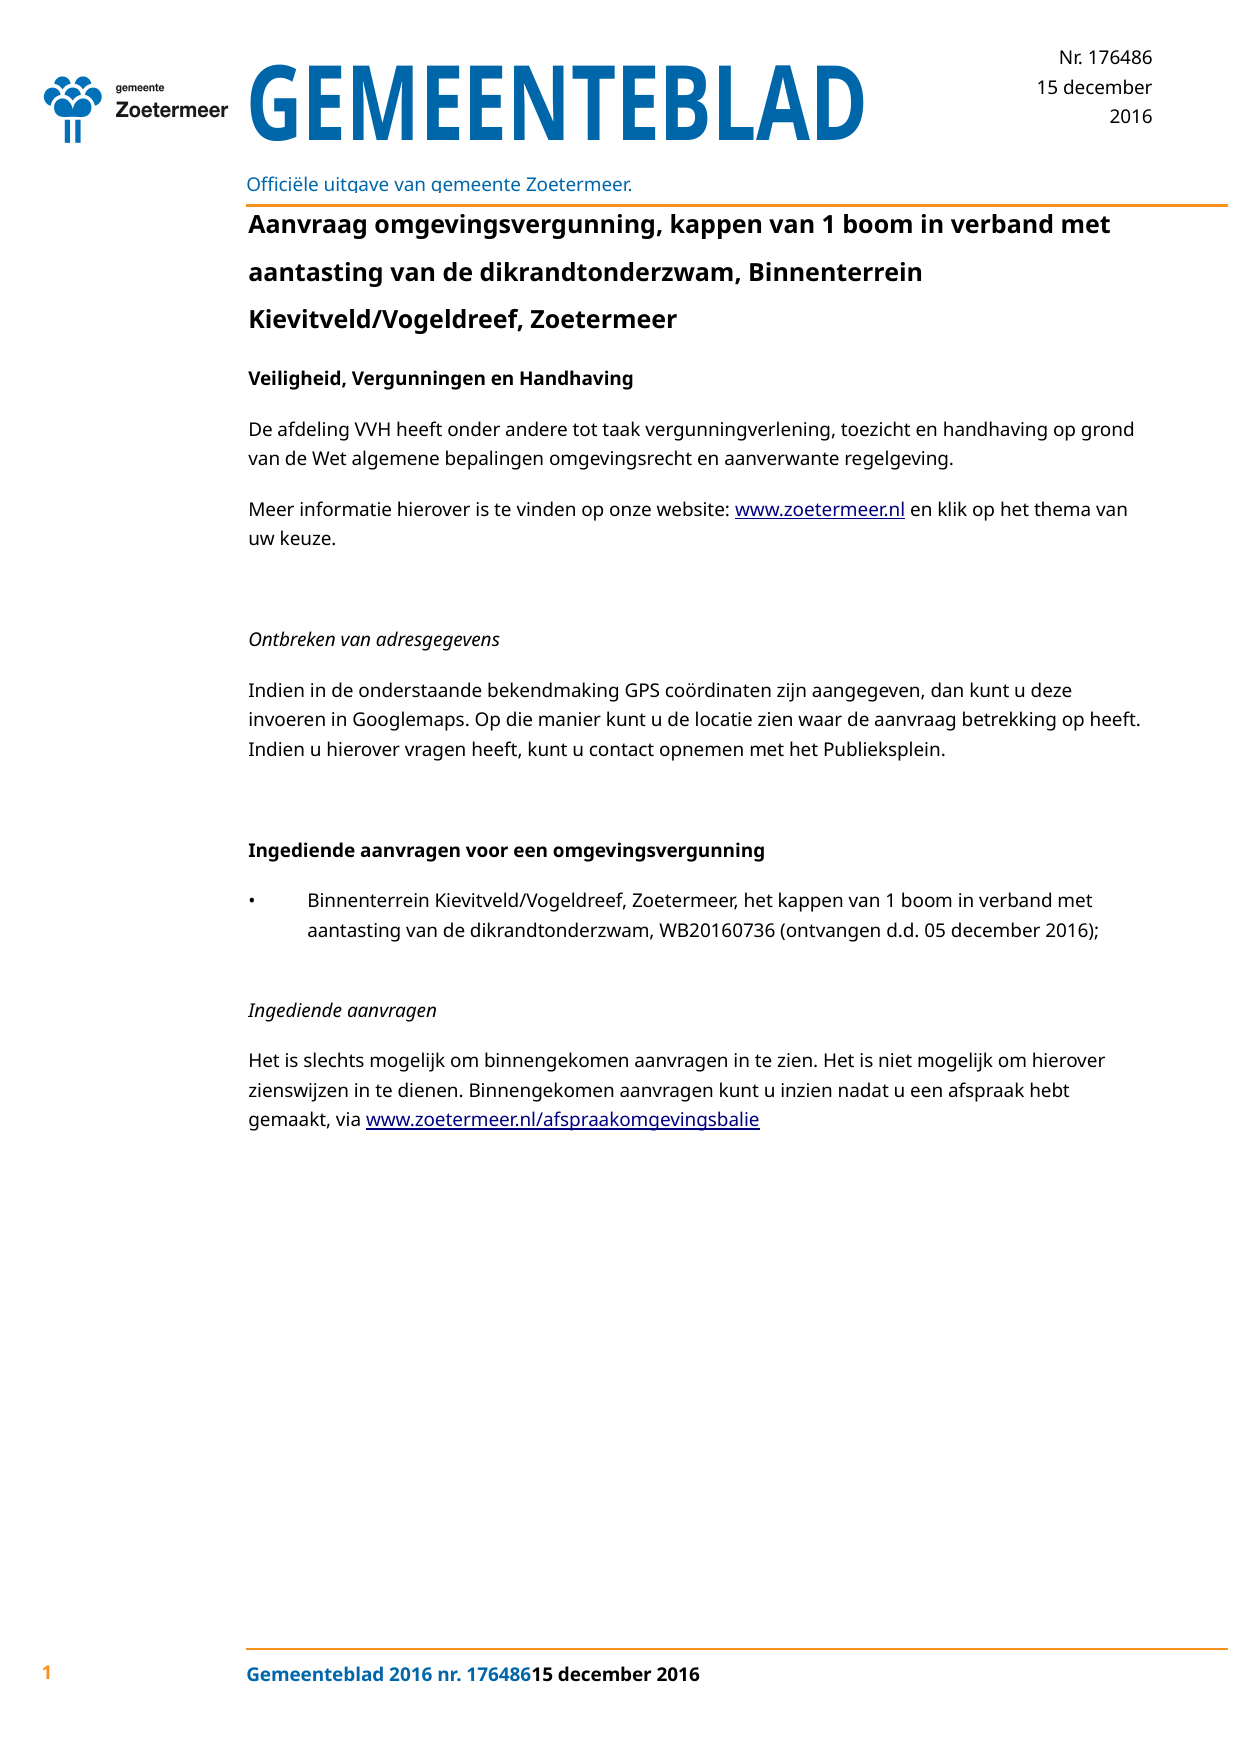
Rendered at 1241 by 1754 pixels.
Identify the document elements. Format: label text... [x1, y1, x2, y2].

text Veiligheid, Vergunningen en Handhaving [248, 366, 1152, 391]
text Indien in de onderstaande bekendmaking GPS coördinaten zijn aangegeven, dan kunt u deze invoeren in Googlemaps. Op die manier kunt u de locatie zien waar de aanvraag betrekking op heeft. Indien u hierover vragen heeft, kunt u contact opnemen met het Publieksplein. [248, 677, 1152, 762]
text Ontbreken van adresgegevens [248, 626, 1152, 652]
text Ingediende aanvragen [248, 997, 1152, 1022]
list Binnenterrein Kievitveld/Vogeldreef, Zoetermeer, het kappen van 1 boom in verband met aantasting van de dikrandtonderzwam, WB20160736 (ontvangen d.d. 05 december 2016); [248, 887, 1152, 942]
text De afdeling VVH heeft onder andere tot taak vergunningverlening, toezicht en handhaving op grond van de Wet algemene bepalingen omgevingsrecht en aanverwante regelgeving. [248, 416, 1152, 471]
text Meer informatie hierover is te vinden op onze website: www.zoetermeer.nl en klik op het thema van uw keuze. [248, 496, 1152, 551]
text Ingediende aanvragen voor een omgevingsvergunning [248, 837, 1152, 862]
picture [41, 47, 231, 172]
text Het is slechts mogelijk om binnengekomen aanvragen in te zien. Het is niet mogelijk om hierover zienswijzen in te dienen. Binnengekomen aanvragen kunt u inzien nadat u een afspraak hebt gemaakt, via www.zoetermeer.nl/afspraakomgevingsbalie [248, 1047, 1152, 1132]
text Aanvraag omgevingsvergunning, kappen van 1 boom in verband met aantasting van de dikrandtonderzwam, Binnenterrein Kievitveld/Vogeldreef, Zoetermeer [248, 207, 1152, 336]
